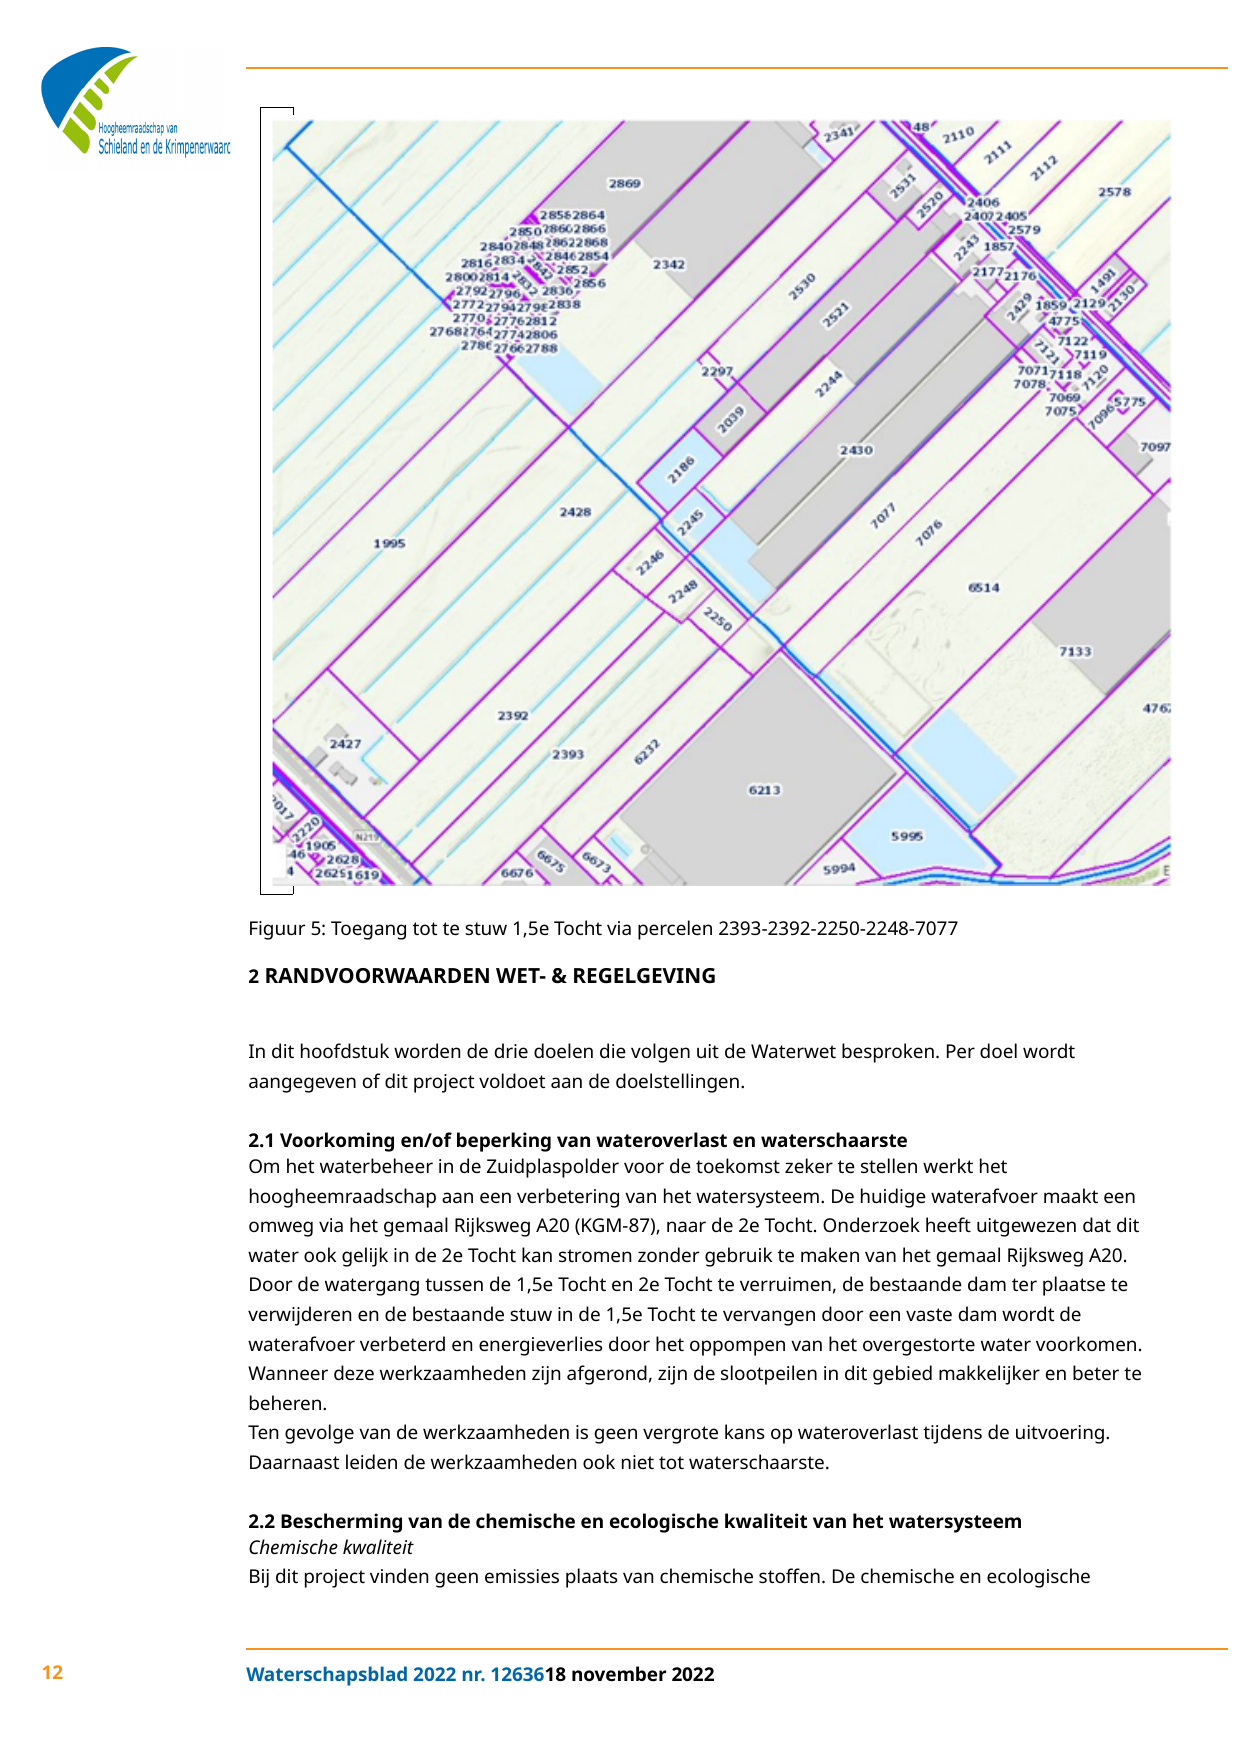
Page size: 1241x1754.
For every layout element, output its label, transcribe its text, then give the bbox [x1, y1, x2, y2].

text 2.1 Voorkoming en/of beperking van wateroverlast en waterschaarste [248, 1127, 1152, 1153]
text Chemische kwaliteit [248, 1534, 1152, 1560]
text 2 RANDVOORWAARDEN WET- & REGELGEVING [248, 961, 1152, 989]
text 2.2 Bescherming van de chemische en ecologische kwaliteit van het watersysteem [248, 1508, 1152, 1534]
picture [41, 47, 231, 172]
text Figuur 5: Toegang tot te stuw 1,5e Tocht via percelen 2393-2392-2250-2248-7077 [248, 915, 1152, 941]
text In dit hoofdstuk worden de drie doelen die volgen uit de Waterwet besproken. Per doel wordt aangegeven of dit project voldoet aan de doelstellingen. [248, 1039, 1152, 1094]
text Ten gevolge van de werkzaamheden is geen vergrote kans op wateroverlast tijdens de uitvoering. Daarnaast leiden de werkzaamheden ook niet tot waterschaarste. [248, 1419, 1152, 1475]
text Bij dit project vinden geen emissies plaats van chemische stoffen. De chemische en ecologische [248, 1563, 1152, 1589]
text Om het waterbeheer in de Zuidplaspolder voor de toekomst zeker te stellen werkt het hoogheemraadschap aan een verbetering van het watersysteem. De huidige waterafvoer maakt een omweg via het gemaal Rijksweg A20 (KGM-87), naar de 2e Tocht. Onderzoek heeft uitgewezen dat dit water ook gelijk in de 2e Tocht kan stromen zonder gebruik te maken van het gemaal Rijksweg A20. Door de watergang tussen de 1,5e Tocht en 2e Tocht te verruimen, de bestaande dam ter plaatse te verwijderen en de bestaande stuw in de 1,5e Tocht te vervangen door een vaste dam wordt de waterafvoer verbeterd en energieverlies door het oppompen van het overgestorte water voorkomen. Wanneer deze werkzaamheden zijn afgerond, zijn de slootpeilen in dit gebied makkelijker en beter te beheren. [248, 1153, 1152, 1416]
picture [268, 115, 1173, 886]
